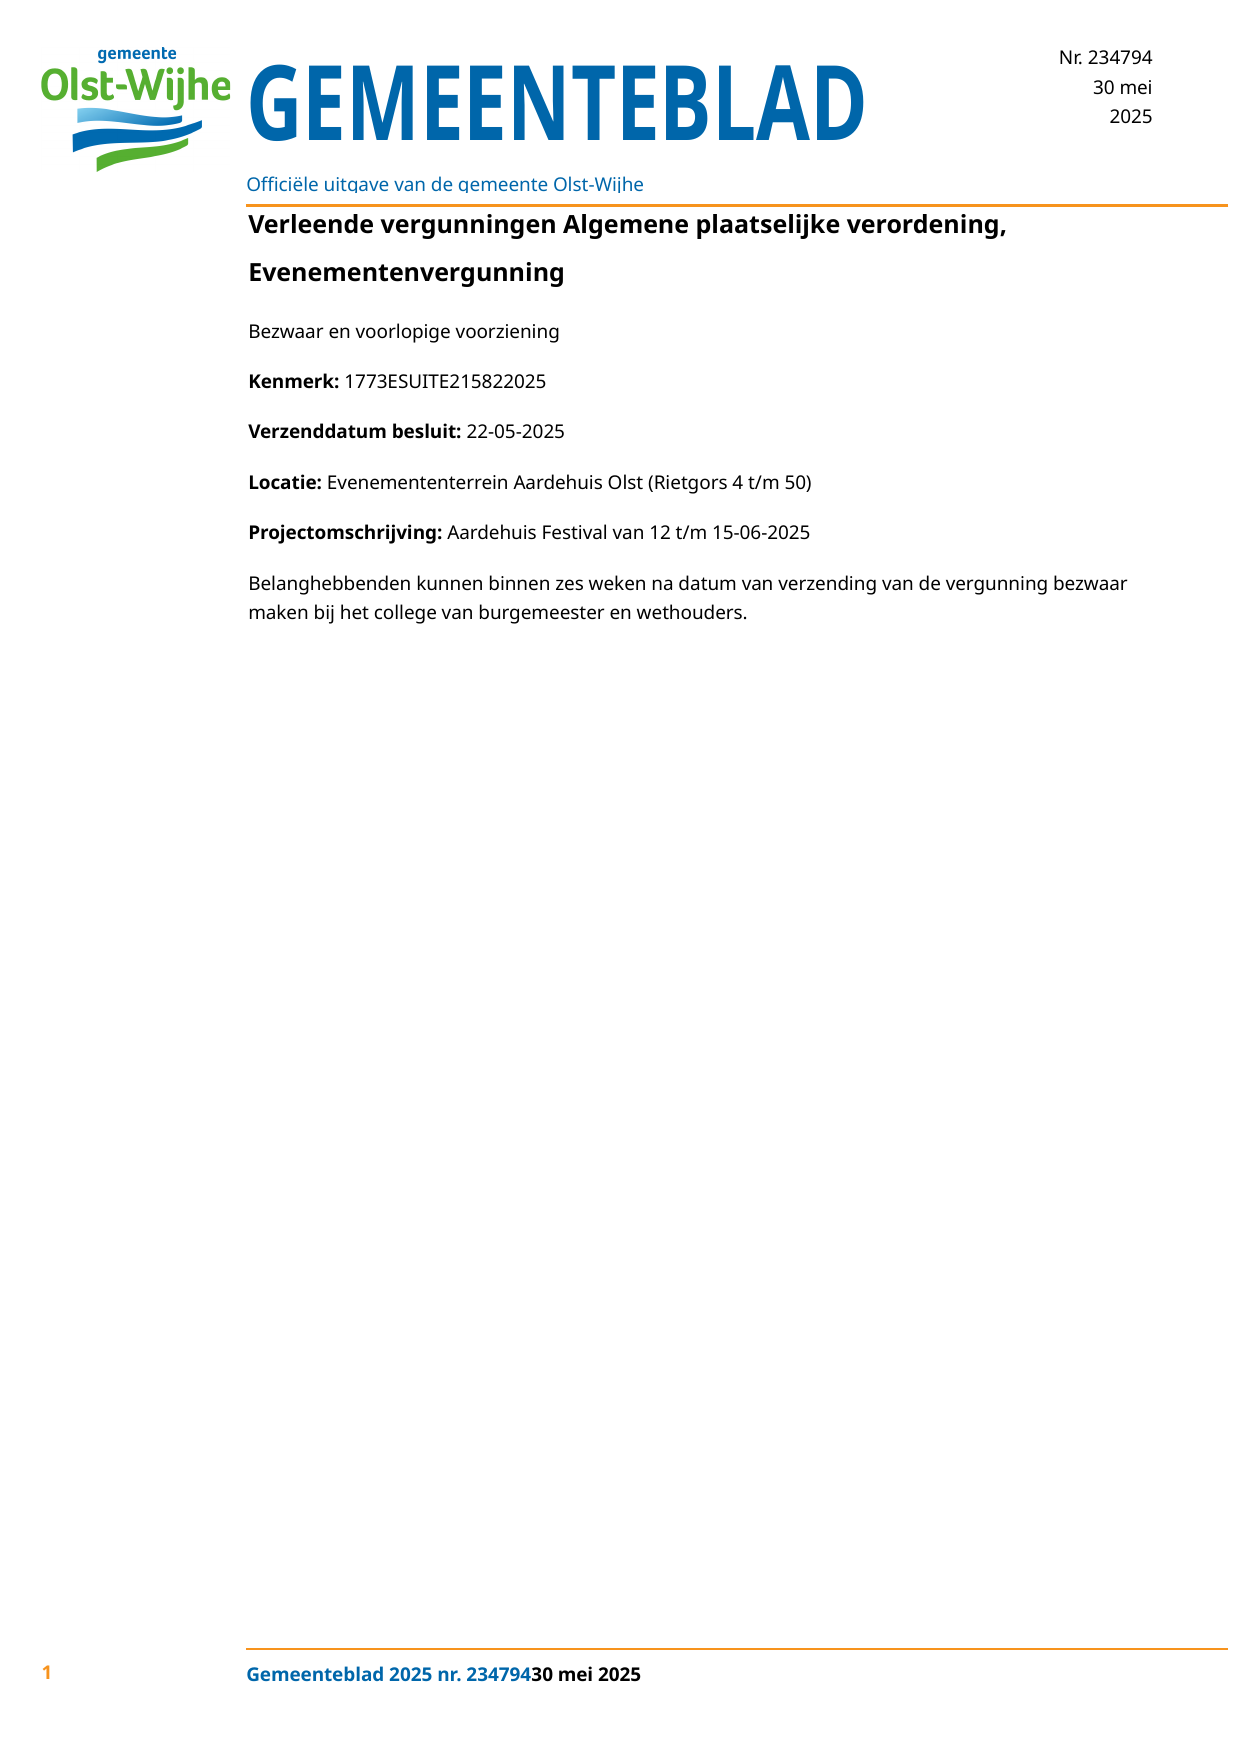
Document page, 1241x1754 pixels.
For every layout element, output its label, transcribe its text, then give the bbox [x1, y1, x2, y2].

picture [41, 47, 231, 172]
text Bezwaar en voorlopige voorziening [248, 318, 1152, 344]
text Kenmerk: 1773ESUITE215822025 [248, 368, 1152, 394]
text Locatie: Evenemententerrein Aardehuis Olst (Rietgors 4 t/m 50) [248, 469, 1152, 495]
text Verleende vergunningen Algemene plaatselijke verordening, Evenementenvergunning [248, 207, 1152, 288]
text Belanghebbenden kunnen binnen zes weken na datum van verzending van de vergunning bezwaar maken bij het college van burgemeester en wethouders. [248, 570, 1152, 625]
text Verzenddatum besluit: 22-05-2025 [248, 419, 1152, 444]
text Projectomschrijving: Aardehuis Festival van 12 t/m 15-06-2025 [248, 519, 1152, 545]
